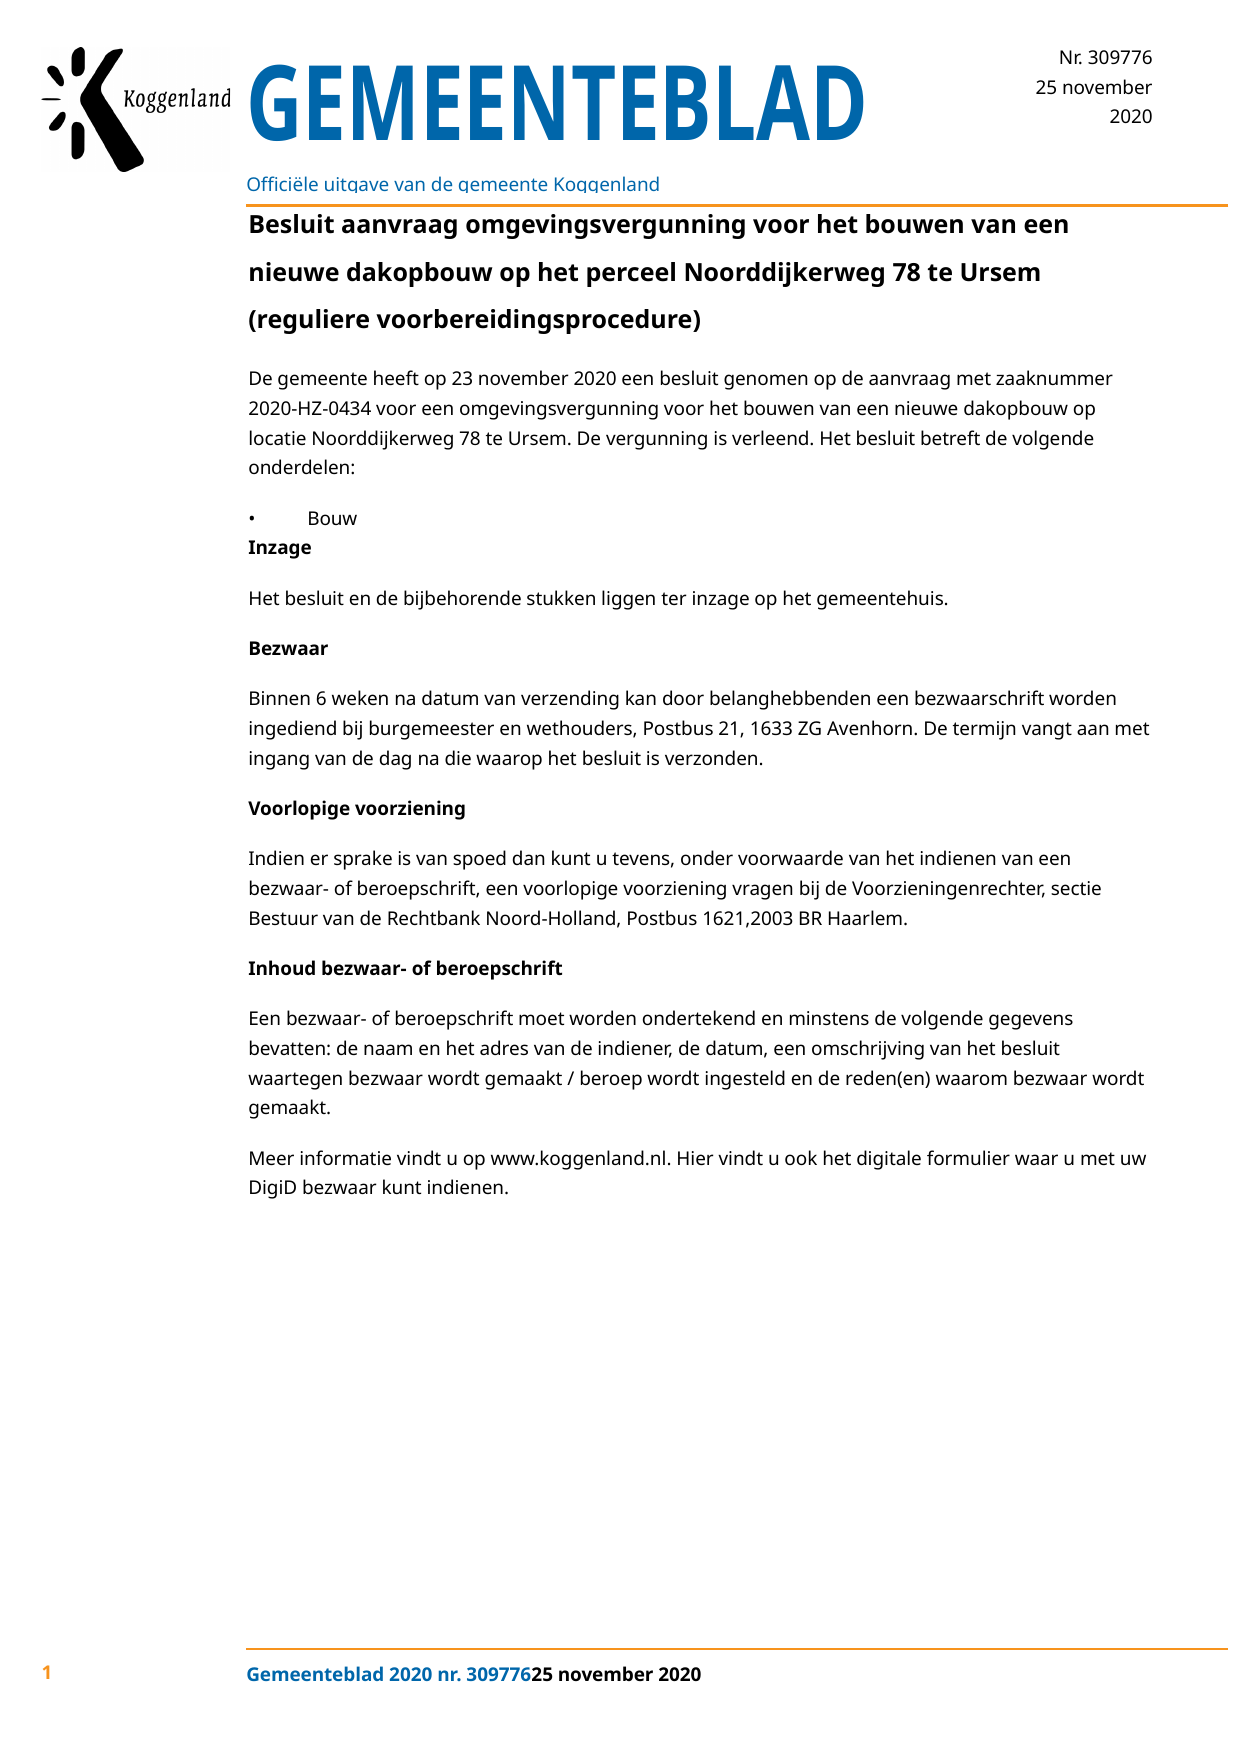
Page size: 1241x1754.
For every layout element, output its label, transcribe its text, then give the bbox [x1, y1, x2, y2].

picture [41, 47, 231, 172]
text Bezwaar [248, 635, 1152, 661]
text De gemeente heeft op 23 november 2020 een besluit genomen op de aanvraag met zaaknummer 2020-HZ-0434 voor een omgevingsvergunning voor het bouwen van een nieuwe dakopbouw op locatie Noorddijkerweg 78 te Ursem. De vergunning is verleend. Het besluit betreft de volgende onderdelen: [248, 366, 1152, 480]
text Meer informatie vindt u op www.koggenland.nl. Hier vindt u ook het digitale formulier waar u met uw DigiD bezwaar kunt indienen. [248, 1145, 1152, 1200]
text Besluit aanvraag omgevingsvergunning voor het bouwen van een nieuwe dakopbouw op het perceel Noorddijkerweg 78 te Ursem (reguliere voorbereidingsprocedure) [248, 207, 1152, 336]
text Binnen 6 weken na datum van verzending kan door belanghebbenden een bezwaarschrift worden ingediend bij burgemeester en wethouders, Postbus 21, 1633 ZG Avenhorn. De termijn vangt aan met ingang van de dag na die waarop het besluit is verzonden. [248, 686, 1152, 770]
text Het besluit en de bijbehorende stukken liggen ter inzage op het gemeentehuis. [248, 585, 1152, 610]
text Een bezwaar- of beroepschrift moet worden ondertekend en minstens de volgende gegevens bevatten: de naam en het adres van de indiener, de datum, een omschrijving van het besluit waartegen bezwaar wordt gemaakt / beroep wordt ingesteld en de reden(en) waarom bezwaar wordt gemaakt. [248, 1006, 1152, 1120]
text Inzage [248, 534, 1152, 560]
text Indien er sprake is van spoed dan kunt u tevens, onder voorwaarde van het indienen van een bezwaar- of beroepschrift, een voorlopige voorziening vragen bij de Voorzieningenrechter, sectie Bestuur van de Rechtbank Noord-Holland, Postbus 1621,2003 BR Haarlem. [248, 846, 1152, 930]
text Voorlopige voorziening [248, 795, 1152, 821]
text Inhoud bezwaar- of beroepschrift [248, 955, 1152, 981]
list Bouw [248, 505, 1152, 530]
